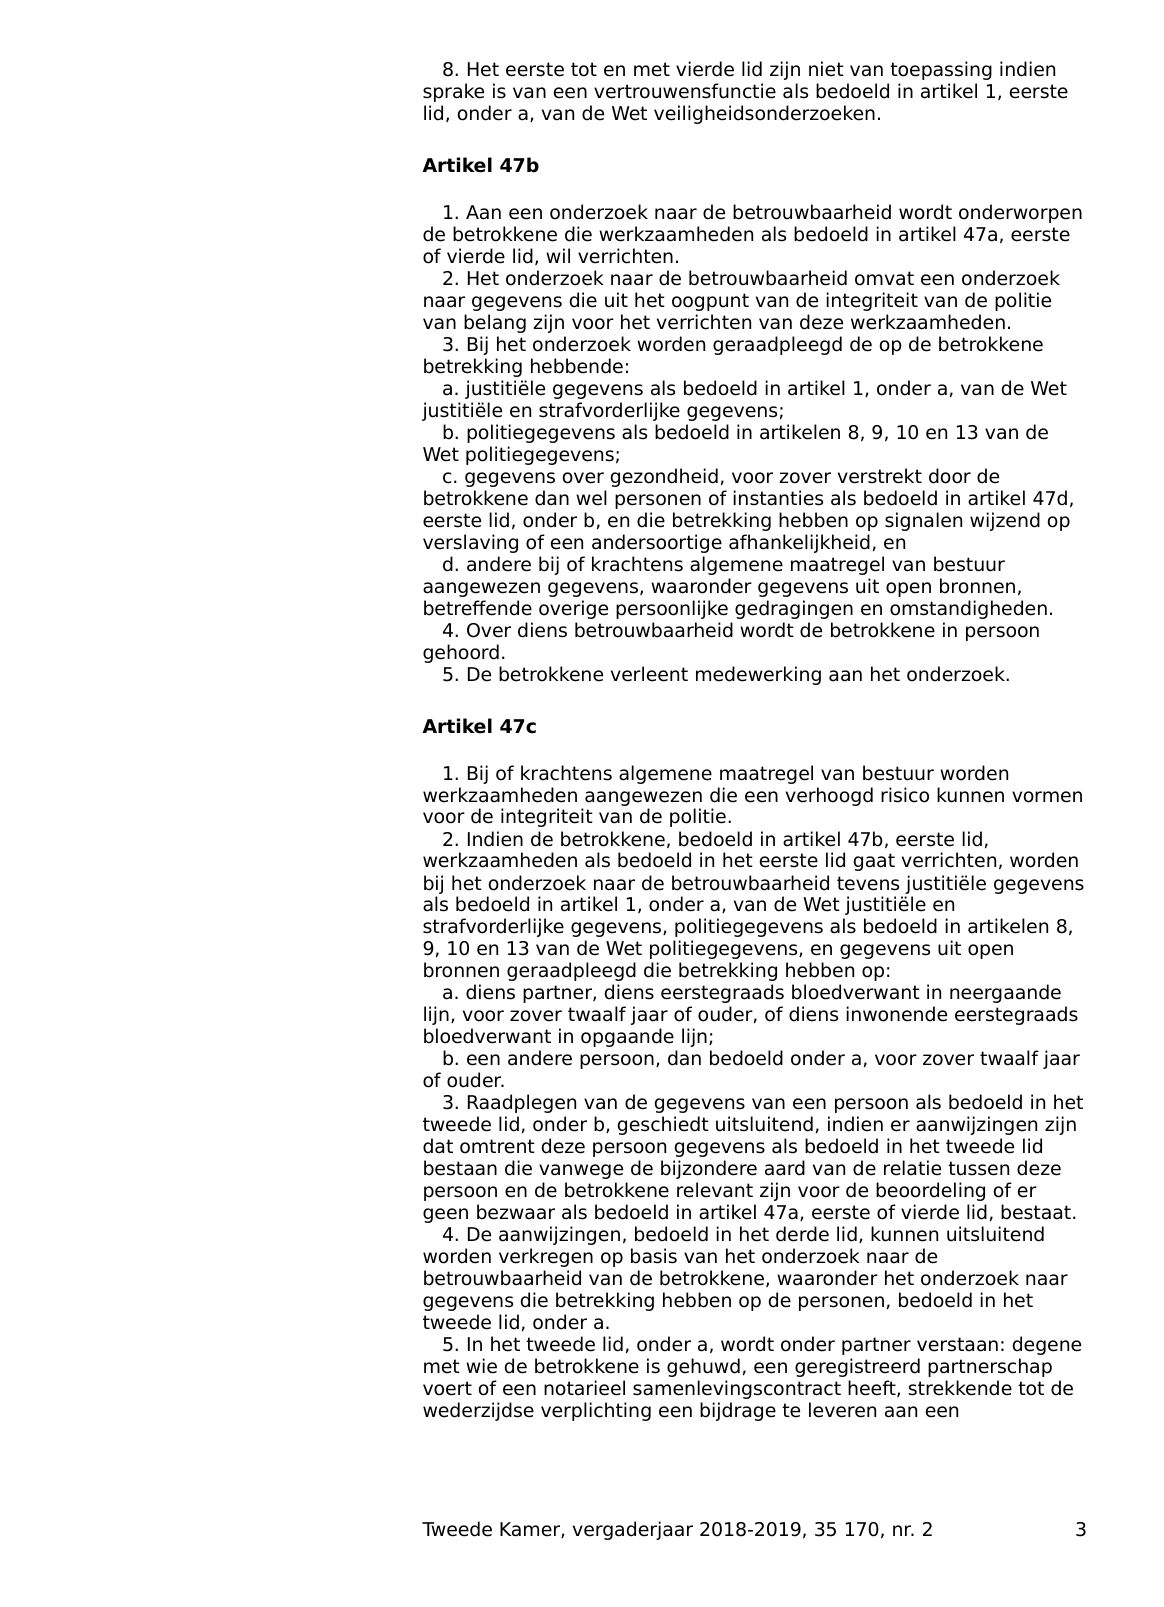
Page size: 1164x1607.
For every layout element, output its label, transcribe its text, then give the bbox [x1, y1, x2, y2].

text 5. In het tweede lid, onder a, wordt onder partner verstaan: degene met wie de betrokkene is gehuwd, een geregistreerd partnerschap voert of een notarieel samenlevingscontract heeft, strekkende tot de wederzijdse verplichting een bijdrage te leveren aan een [422, 1334, 1087, 1422]
text a. justitiële gegevens als bedoeld in artikel 1, onder a, van de Wet justitiële en strafvorderlijke gegevens; [422, 378, 1087, 422]
text 5. De betrokkene verleent medewerking aan het onderzoek. [422, 663, 1087, 686]
text 3. Raadplegen van de gegevens van een persoon als bedoeld in het tweede lid, onder b, geschiedt uitsluitend, indien er aanwijzingen zijn dat omtrent deze persoon gegevens als bedoeld in het tweede lid bestaan die vanwege de bijzondere aard van de relatie tussen deze persoon en de betrokkene relevant zijn voor de beoordeling of er geen bezwaar als bedoeld in artikel 47a, eerste of vierde lid, bestaat. [422, 1092, 1087, 1224]
text 3. Bij het onderzoek worden geraadpleegd de op de betrokkene betrekking hebbende: [422, 334, 1087, 378]
text 2. Het onderzoek naar de betrouwbaarheid omvat een onderzoek naar gegevens die uit het oogpunt van de integriteit van de politie van belang zijn voor het verrichten van deze werkzaamheden. [422, 268, 1087, 334]
text a. diens partner, diens eerstegraads bloedverwant in neergaande lijn, voor zover twaalf jaar of ouder, of diens inwonende eerstegraads bloedverwant in opgaande lijn; [422, 982, 1087, 1048]
text 8. Het eerste tot en met vierde lid zijn niet van toepassing indien sprake is van een vertrouwensfunctie als bedoeld in artikel 1, eerste lid, onder a, van de Wet veiligheidsonderzoeken. [422, 59, 1087, 125]
text d. andere bij of krachtens algemene maatregel van bestuur aangewezen gegevens, waaronder gegevens uit open bronnen, betreffende overige persoonlijke gedragingen en omstandigheden. [422, 554, 1087, 619]
subtitle Artikel 47c [422, 716, 1087, 737]
text 1. Bij of krachtens algemene maatregel van bestuur worden werkzaamheden aangewezen die een verhoogd risico kunnen vormen voor de integriteit van de politie. [422, 762, 1087, 828]
subtitle Artikel 47b [422, 155, 1087, 177]
text 4. Over diens betrouwbaarheid wordt de betrokkene in persoon gehoord. [422, 619, 1087, 663]
text b. een andere persoon, dan bedoeld onder a, voor zover twaalf jaar of ouder. [422, 1048, 1087, 1092]
text b. politiegegevens als bedoeld in artikelen 8, 9, 10 en 13 van de Wet politiegegevens; [422, 422, 1087, 466]
text 2. Indien de betrokkene, bedoeld in artikel 47b, eerste lid, werkzaamheden als bedoeld in het eerste lid gaat verrichten, worden bij het onderzoek naar de betrouwbaarheid tevens justitiële gegevens als bedoeld in artikel 1, onder a, van de Wet justitiële en strafvorderlijke gegevens, politiegegevens als bedoeld in artikelen 8, 9, 10 en 13 van de Wet politiegegevens, en gegevens uit open bronnen geraadpleegd die betrekking hebben op: [422, 828, 1087, 982]
text 4. De aanwijzingen, bedoeld in het derde lid, kunnen uitsluitend worden verkregen op basis van het onderzoek naar de betrouwbaarheid van de betrokkene, waaronder het onderzoek naar gegevens die betrekking hebben op de personen, bedoeld in het tweede lid, onder a. [422, 1224, 1087, 1334]
text c. gegevens over gezondheid, voor zover verstrekt door de betrokkene dan wel personen of instanties als bedoeld in artikel 47d, eerste lid, onder b, en die betrekking hebben op signalen wijzend op verslaving of een andersoortige afhankelijkheid, en [422, 466, 1087, 554]
text 1. Aan een onderzoek naar de betrouwbaarheid wordt onderworpen de betrokkene die werkzaamheden als bedoeld in artikel 47a, eerste of vierde lid, wil verrichten. [422, 202, 1087, 268]
